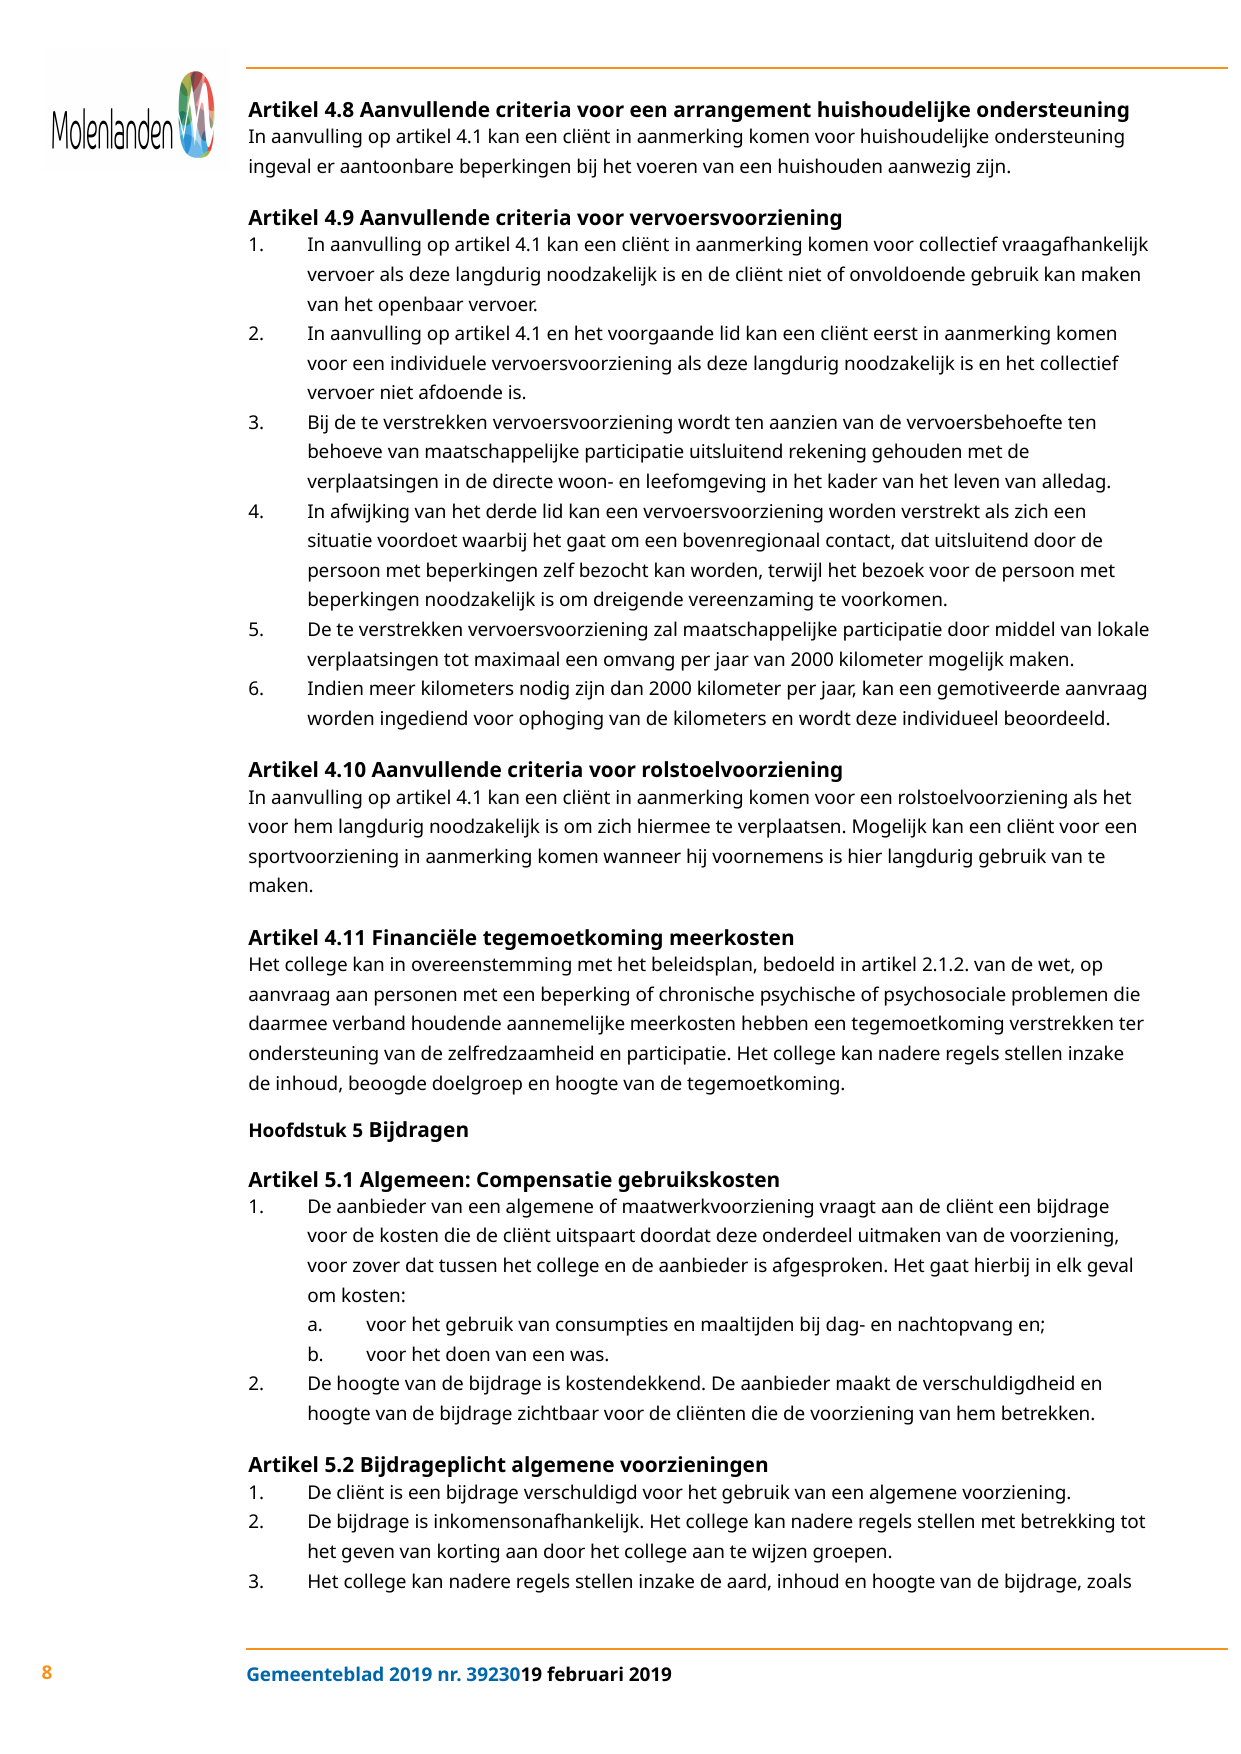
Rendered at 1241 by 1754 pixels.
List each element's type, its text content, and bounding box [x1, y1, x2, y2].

text In aanvulling op artikel 4.1 kan een cliënt in aanmerking komen voor huishoudelijke ondersteuning ingeval er aantoonbare beperkingen bij het voeren van een huishouden aanwezig zijn. [248, 123, 1152, 178]
picture [41, 47, 231, 172]
list In afwijking van het derde lid kan een vervoersvoorziening worden verstrekt als zich een situatie voordoet waarbij het gaat om een bovenregionaal contact, dat uitsluitend door de persoon met beperkingen zelf bezocht kan worden, terwijl het bezoek voor de persoon met beperkingen noodzakelijk is om dreigende vereenzaming te voorkomen. [248, 498, 1152, 612]
list De te verstrekken vervoersvoorziening zal maatschappelijke participatie door middel van lokale verplaatsingen tot maximaal een omvang per jaar van 2000 kilometer mogelijk maken. [248, 616, 1152, 672]
text Hoofdstuk 5 Bijdragen [248, 1115, 1152, 1144]
text Artikel 5.2 Bijdrageplicht algemene voorzieningen [248, 1451, 1152, 1479]
list De hoogte van de bijdrage is kostendekkend. De aanbieder maakt de verschuldigdheid en hoogte van de bijdrage zichtbaar voor de cliënten die de voorziening van hem betrekken. [248, 1371, 1152, 1426]
list voor het gebruik van consumpties en maaltijden bij dag- en nachtopvang en; [307, 1311, 1152, 1337]
text Het college kan in overeenstemming met het beleidsplan, bedoeld in artikel 2.1.2. van de wet, op aanvraag aan personen met een beperking of chronische psychische of psychosociale problemen die daarmee verband houdende aannemelijke meerkosten hebben een tegemoetkoming verstrekken ter ondersteuning van de zelfredzaamheid en participatie. Het college kan nadere regels stellen inzake de inhoud, beoogde doelgroep en hoogte van de tegemoetkoming. [248, 951, 1152, 1096]
list voor het doen van een was. [307, 1341, 1152, 1367]
text Artikel 4.9 Aanvullende criteria voor vervoersvoorziening [248, 203, 1152, 232]
text Artikel 5.1 Algemeen: Compensatie gebruikskosten [248, 1165, 1152, 1193]
text In aanvulling op artikel 4.1 kan een cliënt in aanmerking komen voor een rolstoelvoorziening als het voor hem langdurig noodzakelijk is om zich hiermee te verplaatsen. Mogelijk kan een cliënt voor een sportvoorziening in aanmerking komen wanneer hij voornemens is hier langdurig gebruik van te maken. [248, 784, 1152, 898]
list In aanvulling op artikel 4.1 en het voorgaande lid kan een cliënt eerst in aanmerking komen voor een individuele vervoersvoorziening als deze langdurig noodzakelijk is en het collectief vervoer niet afdoende is. [248, 320, 1152, 405]
text Artikel 4.11 Financiële tegemoetkoming meerkosten [248, 923, 1152, 951]
list In aanvulling op artikel 4.1 kan een cliënt in aanmerking komen voor collectief vraagafhankelijk vervoer als deze langdurig noodzakelijk is en de cliënt niet of onvoldoende gebruik kan maken van het openbaar vervoer. [248, 232, 1152, 317]
list De cliënt is een bijdrage verschuldigd voor het gebruik van een algemene voorziening. [248, 1479, 1152, 1505]
list Indien meer kilometers nodig zijn dan 2000 kilometer per jaar, kan een gemotiveerde aanvraag worden ingediend voor ophoging van de kilometers en wordt deze individueel beoordeeld. [248, 675, 1152, 731]
list De bijdrage is inkomensonafhankelijk. Het college kan nadere regels stellen met betrekking tot het geven van korting aan door het college aan te wijzen groepen. [248, 1509, 1152, 1564]
list Het college kan nadere regels stellen inzake de aard, inhoud en hoogte van de bijdrage, zoals [248, 1568, 1152, 1593]
text Artikel 4.10 Aanvullende criteria voor rolstoelvoorziening [248, 755, 1152, 784]
list De aanbieder van een algemene of maatwerkvoorziening vraagt aan de cliënt een bijdrage voor de kosten die de cliënt uitspaart doordat deze onderdeel uitmaken van de voorziening, voor zover dat tussen het college en de aanbieder is afgesproken. Het gaat hierbij in elk geval om kosten: [248, 1193, 1152, 1308]
list Bij de te verstrekken vervoersvoorziening wordt ten aanzien van de vervoersbehoefte ten behoeve van maatschappelijke participatie uitsluitend rekening gehouden met de verplaatsingen in de directe woon- en leefomgeving in het kader van het leven van alledag. [248, 409, 1152, 494]
text Artikel 4.8 Aanvullende criteria voor een arrangement huishoudelijke ondersteuning [248, 95, 1152, 123]
